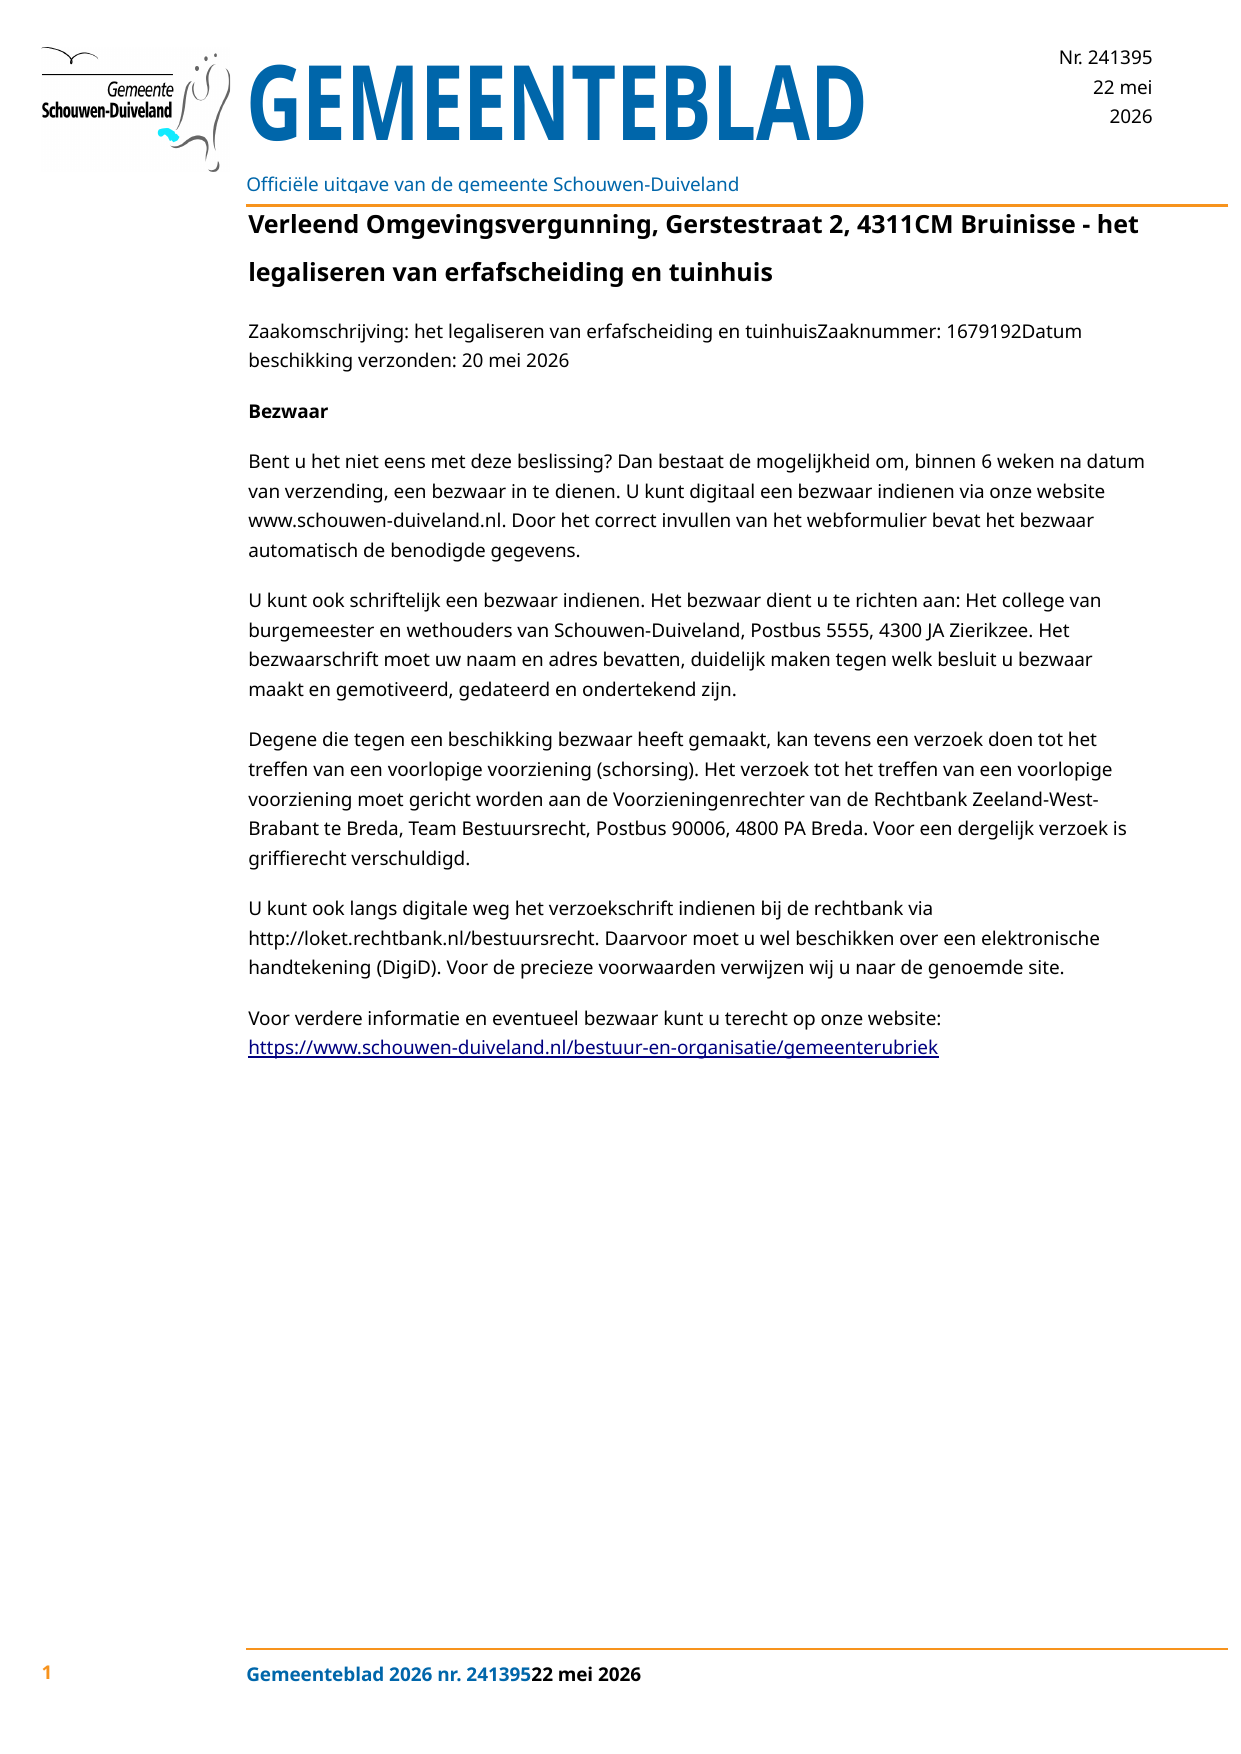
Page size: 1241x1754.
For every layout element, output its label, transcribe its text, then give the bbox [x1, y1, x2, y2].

text U kunt ook schriftelijk een bezwaar indienen. Het bezwaar dient u te richten aan: Het college van burgemeester en wethouders van Schouwen-Duiveland, Postbus 5555, 4300 JA Zierikzee. Het bezwaarschrift moet uw naam en adres bevatten, duidelijk maken tegen welk besluit u bezwaar maakt en gemotiveerd, gedateerd en ondertekend zijn. [248, 587, 1152, 702]
picture [41, 47, 231, 172]
text Bent u het niet eens met deze beslissing? Dan bestaat de mogelijkheid om, binnen 6 weken na datum van verzending, een bezwaar in te dienen. U kunt digitaal een bezwaar indienen via onze website www.schouwen-duiveland.nl. Door het correct invullen van het webformulier bevat het bezwaar automatisch de benodigde gegevens. [248, 448, 1152, 563]
text Bezwaar [248, 398, 1152, 424]
text Verleend Omgevingsvergunning, Gerstestraat 2, 4311CM Bruinisse - het legaliseren van erfafscheiding en tuinhuis [248, 207, 1152, 288]
text Degene die tegen een beschikking bezwaar heeft gemaakt, kan tevens een verzoek doen tot het treffen van een voorlopige voorziening (schorsing). Het verzoek tot het treffen van een voorlopige voorziening moet gericht worden aan de Voorzieningenrechter van de Rechtbank Zeeland-West-Brabant te Breda, Team Bestuursrecht, Postbus 90006, 4800 PA Breda. Voor een dergelijk verzoek is griffierecht verschuldigd. [248, 727, 1152, 871]
text Voor verdere informatie en eventueel bezwaar kunt u terecht op onze website: https://www.schouwen-duiveland.nl/bestuur-en-organisatie/gemeenterubriek [248, 1005, 1152, 1060]
text U kunt ook langs digitale weg het verzoekschrift indienen bij de rechtbank via http://loket.rechtbank.nl/bestuursrecht. Daarvoor moet u wel beschikken over een elektronische handtekening (DigiD). Voor de precieze voorwaarden verwijzen wij u naar de genoemde site. [248, 895, 1152, 980]
text Zaakomschrijving: het legaliseren van erfafscheiding en tuinhuisZaaknummer: 1679192Datum beschikking verzonden: 20 mei 2026 [248, 318, 1152, 373]
